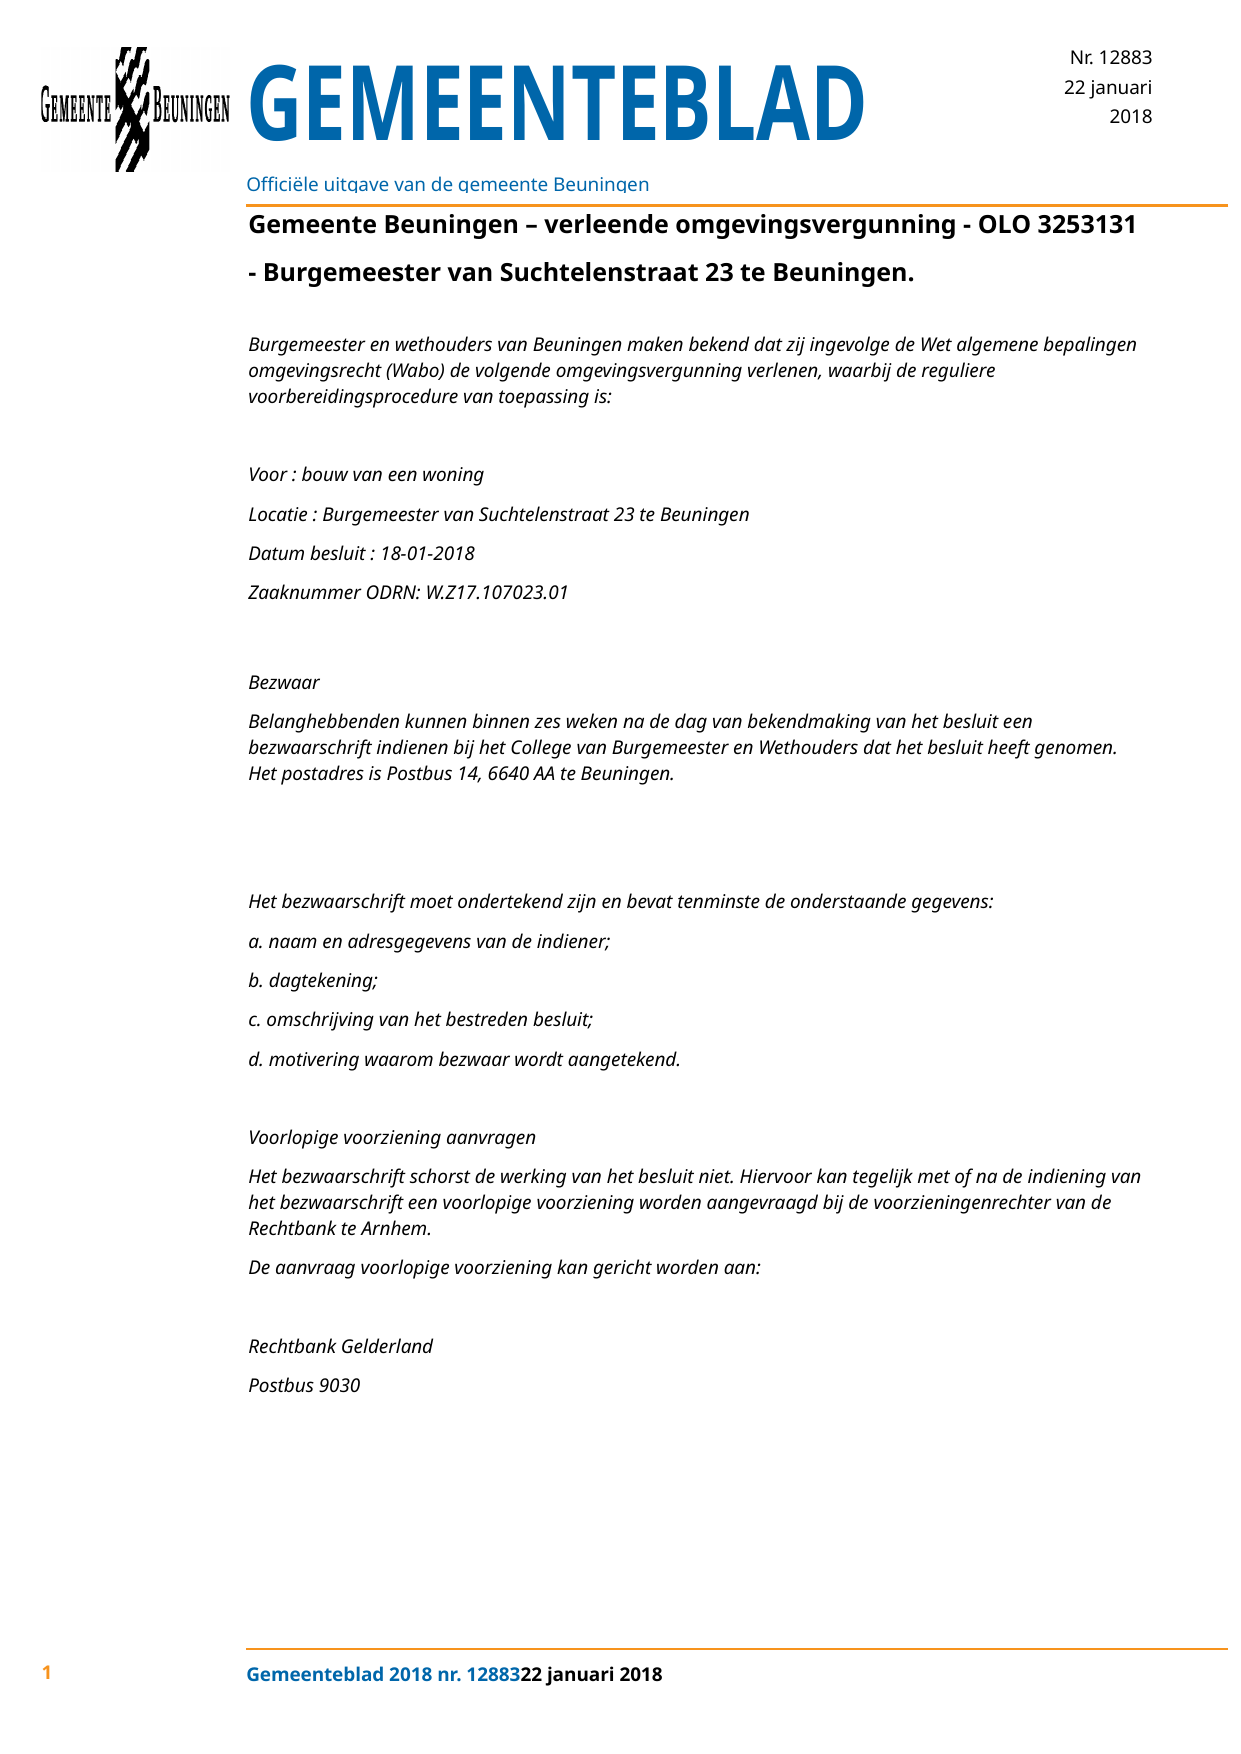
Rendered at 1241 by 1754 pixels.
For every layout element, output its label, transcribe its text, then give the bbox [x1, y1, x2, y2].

text c. omschrijving van het bestreden besluit; [248, 1006, 1152, 1032]
text b. dagtekening; [248, 967, 1152, 993]
text Het bezwaarschrift schorst de werking van het besluit niet. Hiervoor kan tegelijk met of na de indiening van het bezwaarschrift een voorlopige voorziening worden aangevraagd bij de voorzieningenrechter van de Rechtbank te Arnhem. [248, 1163, 1152, 1241]
text a. naam en adresgegevens van de indiener; [248, 928, 1152, 954]
text Burgemeester en wethouders van Beuningen maken bekend dat zij ingevolge de Wet algemene bepalingen omgevingsrecht (Wabo) de volgende omgevingsvergunning verlenen, waarbij de reguliere voorbereidingsprocedure van toepassing is: [248, 331, 1152, 409]
text De aanvraag voorlopige voorziening kan gericht worden aan: [248, 1254, 1152, 1280]
text Het bezwaarschrift moet ondertekend zijn en bevat tenminste de onderstaande gegevens: [248, 889, 1152, 914]
text Rechtbank Gelderland [248, 1333, 1152, 1358]
text Locatie : Burgemeester van Suchtelenstraat 23 te Beuningen [248, 501, 1152, 526]
text Voorlopige voorziening aanvragen [248, 1124, 1152, 1150]
text d. motivering waarom bezwaar wordt aangetekend. [248, 1046, 1152, 1071]
text Postbus 9030 [248, 1372, 1152, 1398]
text Belanghebbenden kunnen binnen zes weken na de dag van bekendmaking van het besluit een bezwaarschrift indienen bij het College van Burgemeester en Wethouders dat het besluit heeft genomen. Het postadres is Postbus 14, 6640 AA te Beuningen. [248, 708, 1152, 785]
text Voor : bouw van een woning [248, 461, 1152, 487]
text Gemeente Beuningen – verleende omgevingsvergunning - OLO 3253131 - Burgemeester van Suchtelenstraat 23 te Beuningen. [248, 207, 1152, 288]
picture [41, 47, 231, 172]
text Bezwaar [248, 669, 1152, 695]
text Datum besluit : 18-01-2018 [248, 540, 1152, 566]
text Zaaknummer ODRN: W.Z17.107023.01 [248, 579, 1152, 605]
